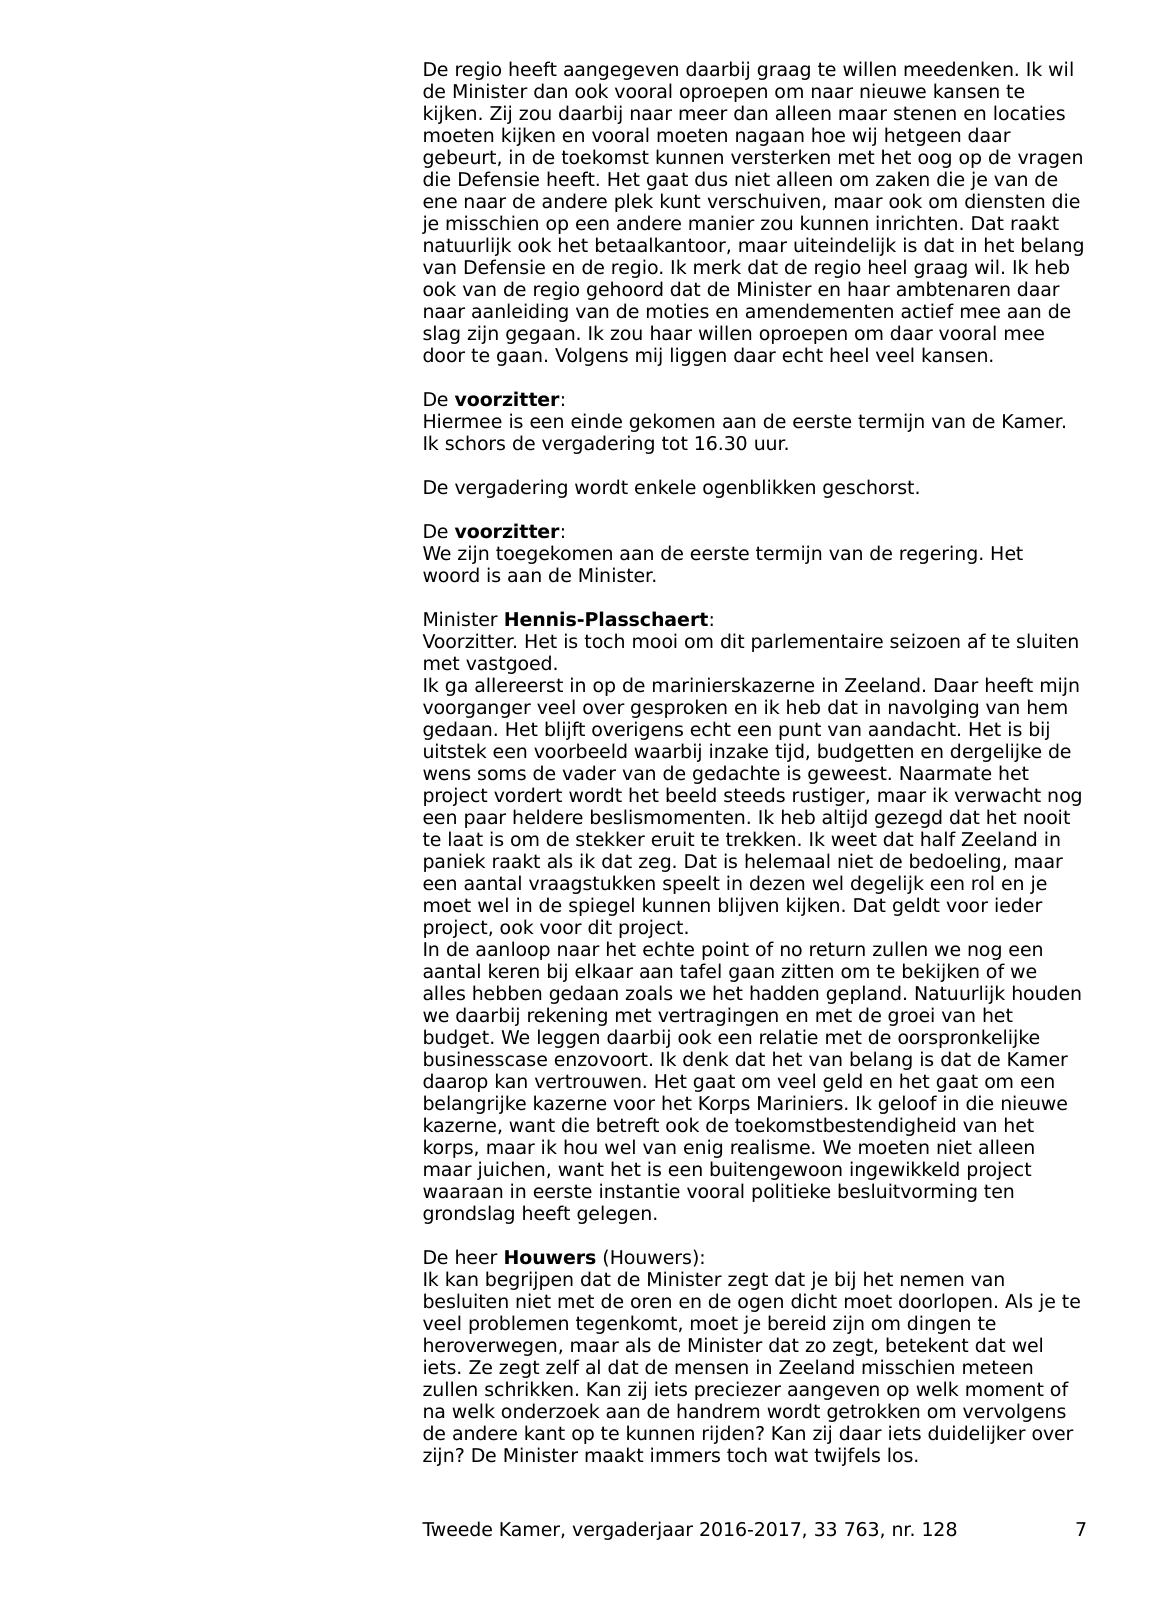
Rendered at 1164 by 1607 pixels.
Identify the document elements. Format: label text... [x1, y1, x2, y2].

text De voorzitter: [422, 389, 1087, 411]
text De vergadering wordt enkele ogenblikken geschorst. [422, 477, 1087, 499]
text In de aanloop naar het echte point of no return zullen we nog een aantal keren bij elkaar aan tafel gaan zitten om te bekijken of we alles hebben gedaan zoals we het hadden gepland. Natuurlijk houden we daarbij rekening met vertragingen en met de groei van het budget. We leggen daarbij ook een relatie met de oorspronkelijke businesscase enzovoort. Ik denk dat het van belang is dat de Kamer daarop kan vertrouwen. Het gaat om veel geld en het gaat om een belangrijke kazerne voor het Korps Mariniers. Ik geloof in die nieuwe kazerne, want die betreft ook de toekomstbestendigheid van het korps, maar ik hou wel van enig realisme. We moeten niet alleen maar juichen, want het is een buitengewoon ingewikkeld project waaraan in eerste instantie vooral politieke besluitvorming ten grondslag heeft gelegen. [422, 939, 1087, 1225]
text Ik kan begrijpen dat de Minister zegt dat je bij het nemen van besluiten niet met de oren en de ogen dicht moet doorlopen. Als je te veel problemen tegenkomt, moet je bereid zijn om dingen te heroverwegen, maar als de Minister dat zo zegt, betekent dat wel iets. Ze zegt zelf al dat de mensen in Zeeland misschien meteen zullen schrikken. Kan zij iets preciezer aangeven op welk moment of na welk onderzoek aan de handrem wordt getrokken om vervolgens de andere kant op te kunnen rijden? Kan zij daar iets duidelijker over zijn? De Minister maakt immers toch wat twijfels los. [422, 1269, 1087, 1467]
text Hiermee is een einde gekomen aan de eerste termijn van de Kamer. Ik schors de vergadering tot 16.30 uur. [422, 411, 1087, 455]
text We zijn toegekomen aan de eerste termijn van de regering. Het woord is aan de Minister. [422, 543, 1087, 587]
text Minister Hennis-Plasschaert: [422, 609, 1087, 631]
text De voorzitter: [422, 521, 1087, 543]
text De regio heeft aangegeven daarbij graag te willen meedenken. Ik wil de Minister dan ook vooral oproepen om naar nieuwe kansen te kijken. Zij zou daarbij naar meer dan alleen maar stenen en locaties moeten kijken en vooral moeten nagaan hoe wij hetgeen daar gebeurt, in de toekomst kunnen versterken met het oog op de vragen die Defensie heeft. Het gaat dus niet alleen om zaken die je van de ene naar de andere plek kunt verschuiven, maar ook om diensten die je misschien op een andere manier zou kunnen inrichten. Dat raakt natuurlijk ook het betaalkantoor, maar uiteindelijk is dat in het belang van Defensie en de regio. Ik merk dat de regio heel graag wil. Ik heb ook van de regio gehoord dat de Minister en haar ambtenaren daar naar aanleiding van de moties en amendementen actief mee aan de slag zijn gegaan. Ik zou haar willen oproepen om daar vooral mee door te gaan. Volgens mij liggen daar echt heel veel kansen. [422, 59, 1087, 367]
text Ik ga allereerst in op de marinierskazerne in Zeeland. Daar heeft mijn voorganger veel over gesproken en ik heb dat in navolging van hem gedaan. Het blijft overigens echt een punt van aandacht. Het is bij uitstek een voorbeeld waarbij inzake tijd, budgetten en dergelijke de wens soms de vader van de gedachte is geweest. Naarmate het project vordert wordt het beeld steeds rustiger, maar ik verwacht nog een paar heldere beslismomenten. Ik heb altijd gezegd dat het nooit te laat is om de stekker eruit te trekken. Ik weet dat half Zeeland in paniek raakt als ik dat zeg. Dat is helemaal niet de bedoeling, maar een aantal vraagstukken speelt in dezen wel degelijk een rol en je moet wel in de spiegel kunnen blijven kijken. Dat geldt voor ieder project, ook voor dit project. [422, 675, 1087, 939]
text Voorzitter. Het is toch mooi om dit parlementaire seizoen af te sluiten met vastgoed. [422, 631, 1087, 675]
text De heer Houwers (Houwers): [422, 1247, 1087, 1269]
